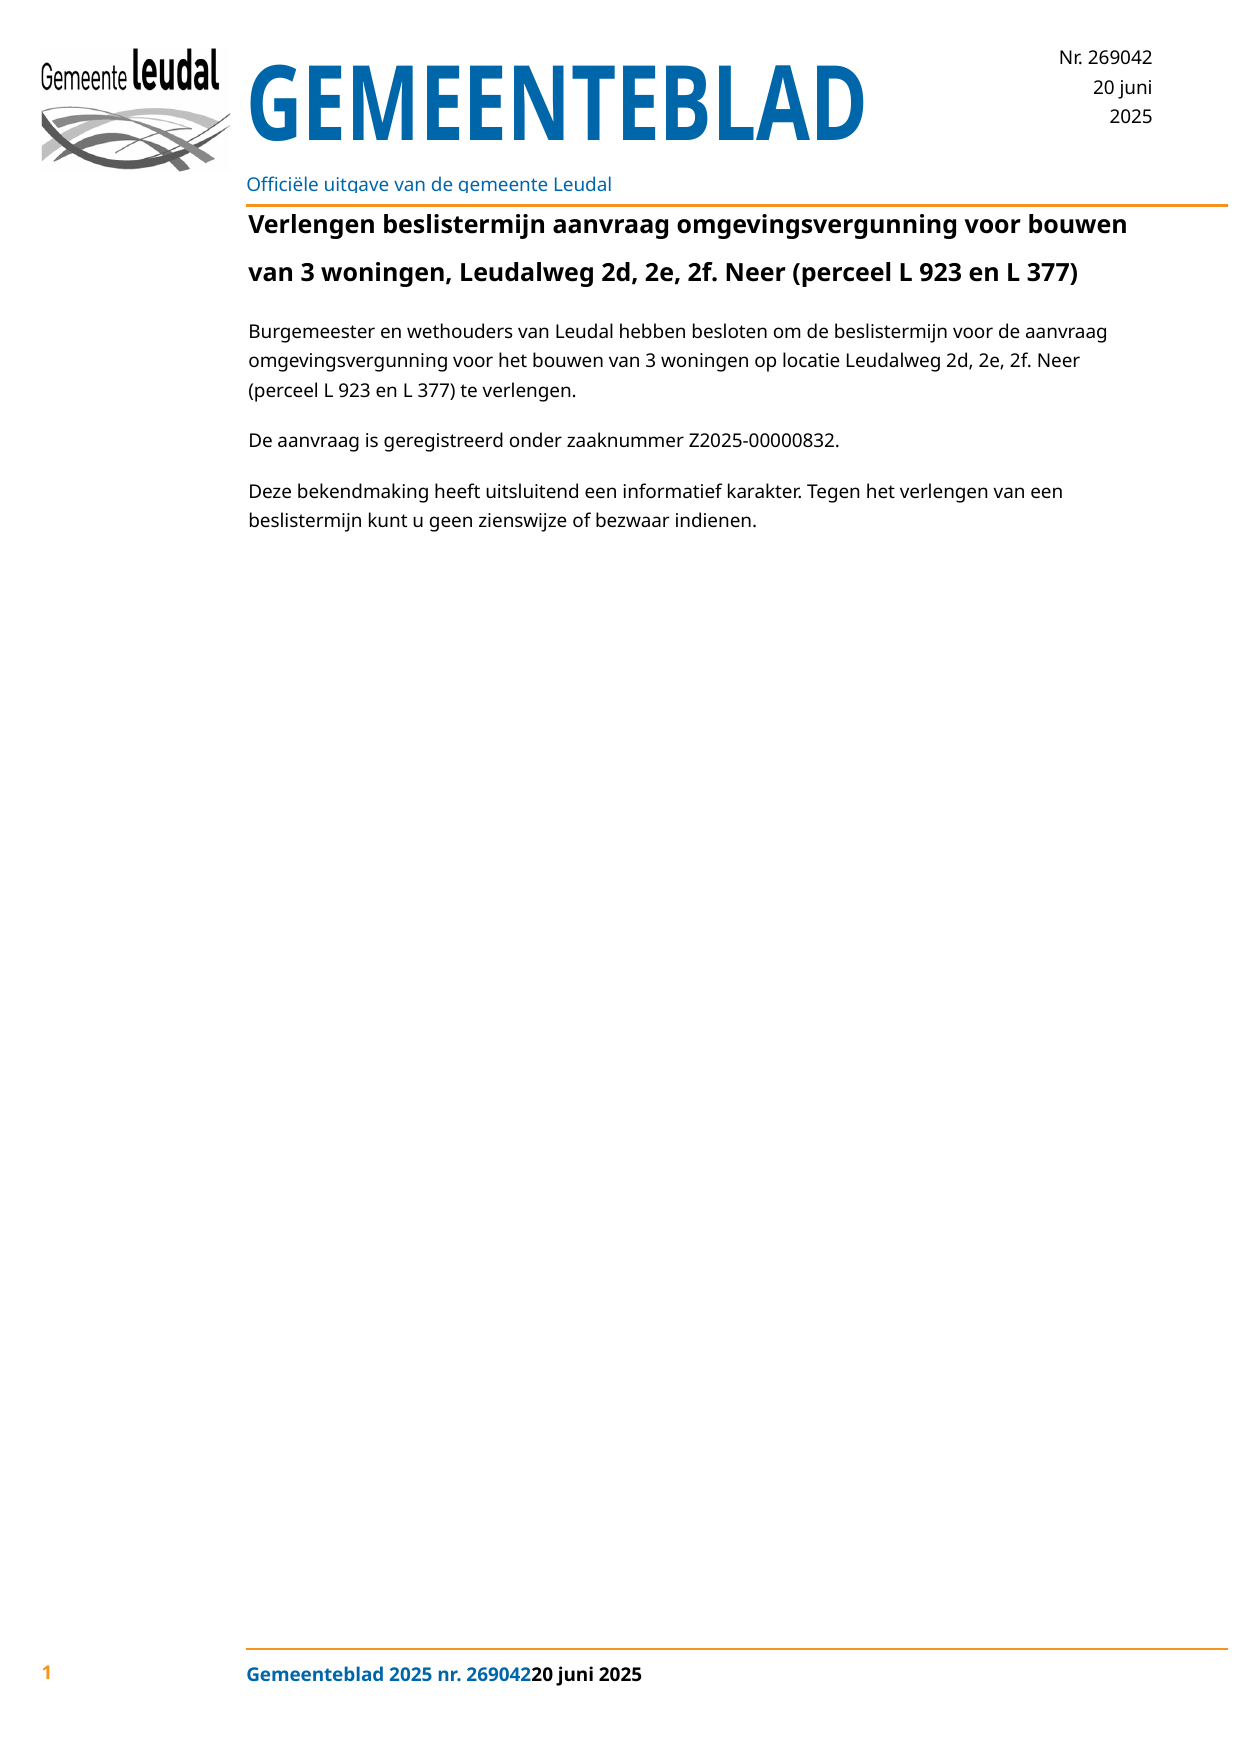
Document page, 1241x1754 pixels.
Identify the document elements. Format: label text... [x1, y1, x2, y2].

text De aanvraag is geregistreerd onder zaaknummer Z2025-00000832. [248, 427, 1152, 453]
text Deze bekendmaking heeft uitsluitend een informatief karakter. Tegen het verlengen van een beslistermijn kunt u geen zienswijze of bezwaar indienen. [248, 478, 1152, 533]
text Verlengen beslistermijn aanvraag omgevingsvergunning voor bouwen van 3 woningen, Leudalweg 2d, 2e, 2f. Neer (perceel L 923 en L 377) [248, 207, 1152, 288]
picture [41, 47, 231, 172]
text Burgemeester en wethouders van Leudal hebben besloten om de beslistermijn voor de aanvraag omgevingsvergunning voor het bouwen van 3 woningen op locatie Leudalweg 2d, 2e, 2f. Neer (perceel L 923 en L 377) te verlengen. [248, 318, 1152, 403]
